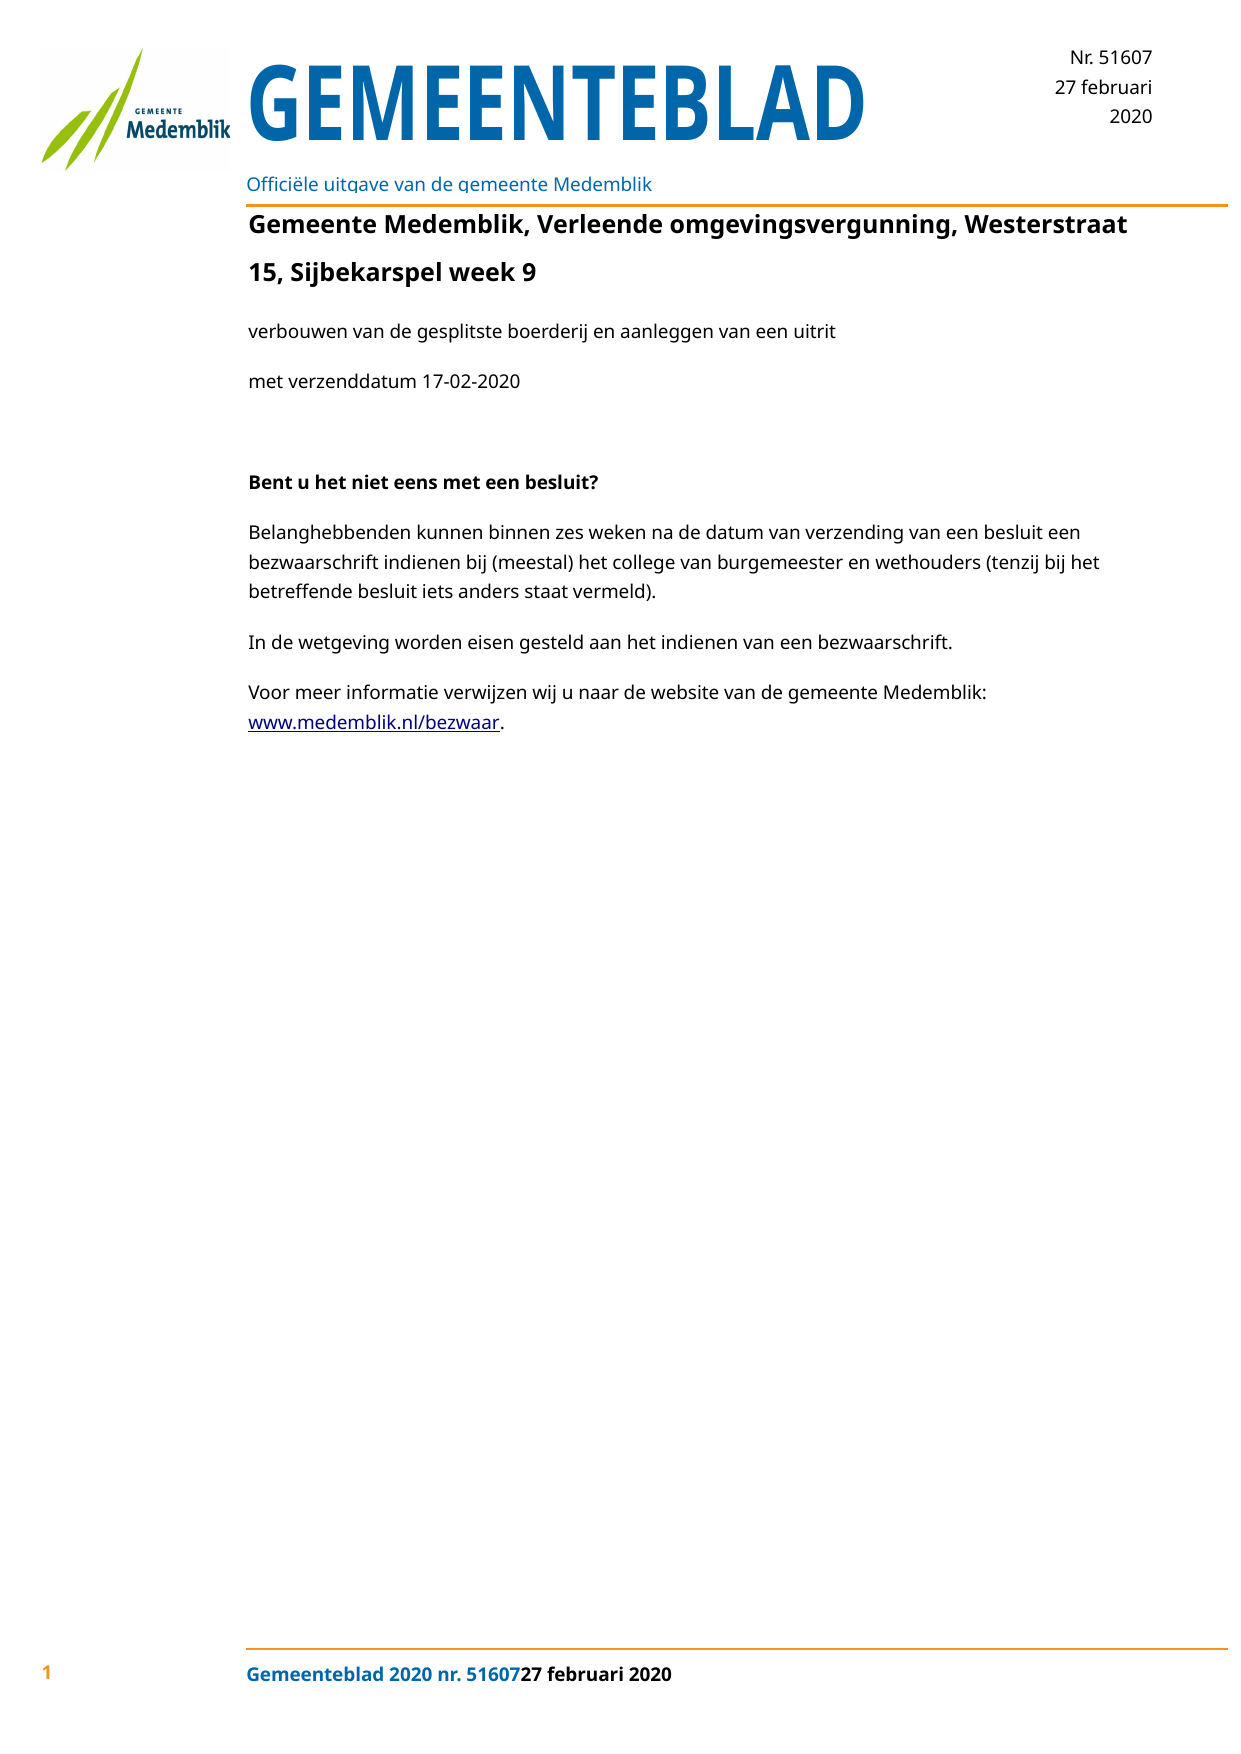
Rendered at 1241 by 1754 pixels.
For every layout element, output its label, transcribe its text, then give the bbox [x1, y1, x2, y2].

text Belanghebbenden kunnen binnen zes weken na de datum van verzending van een besluit een bezwaarschrift indienen bij (meestal) het college van burgemeester en wethouders (tenzij bij het betreffende besluit iets anders staat vermeld). [248, 519, 1152, 604]
text verbouwen van de gesplitste boerderij en aanleggen van een uitrit [248, 318, 1152, 344]
text Gemeente Medemblik, Verleende omgevingsvergunning, Westerstraat 15, Sijbekarspel week 9 [248, 207, 1152, 288]
text In de wetgeving worden eisen gesteld aan het indienen van een bezwaarschrift. [248, 629, 1152, 655]
text met verzenddatum 17-02-2020 [248, 368, 1152, 394]
picture [41, 47, 231, 172]
text Voor meer informatie verwijzen wij u naar de website van de gemeente Medemblik: www.medemblik.nl/bezwaar. [248, 679, 1152, 735]
text Bent u het niet eens met een besluit? [248, 469, 1152, 495]
